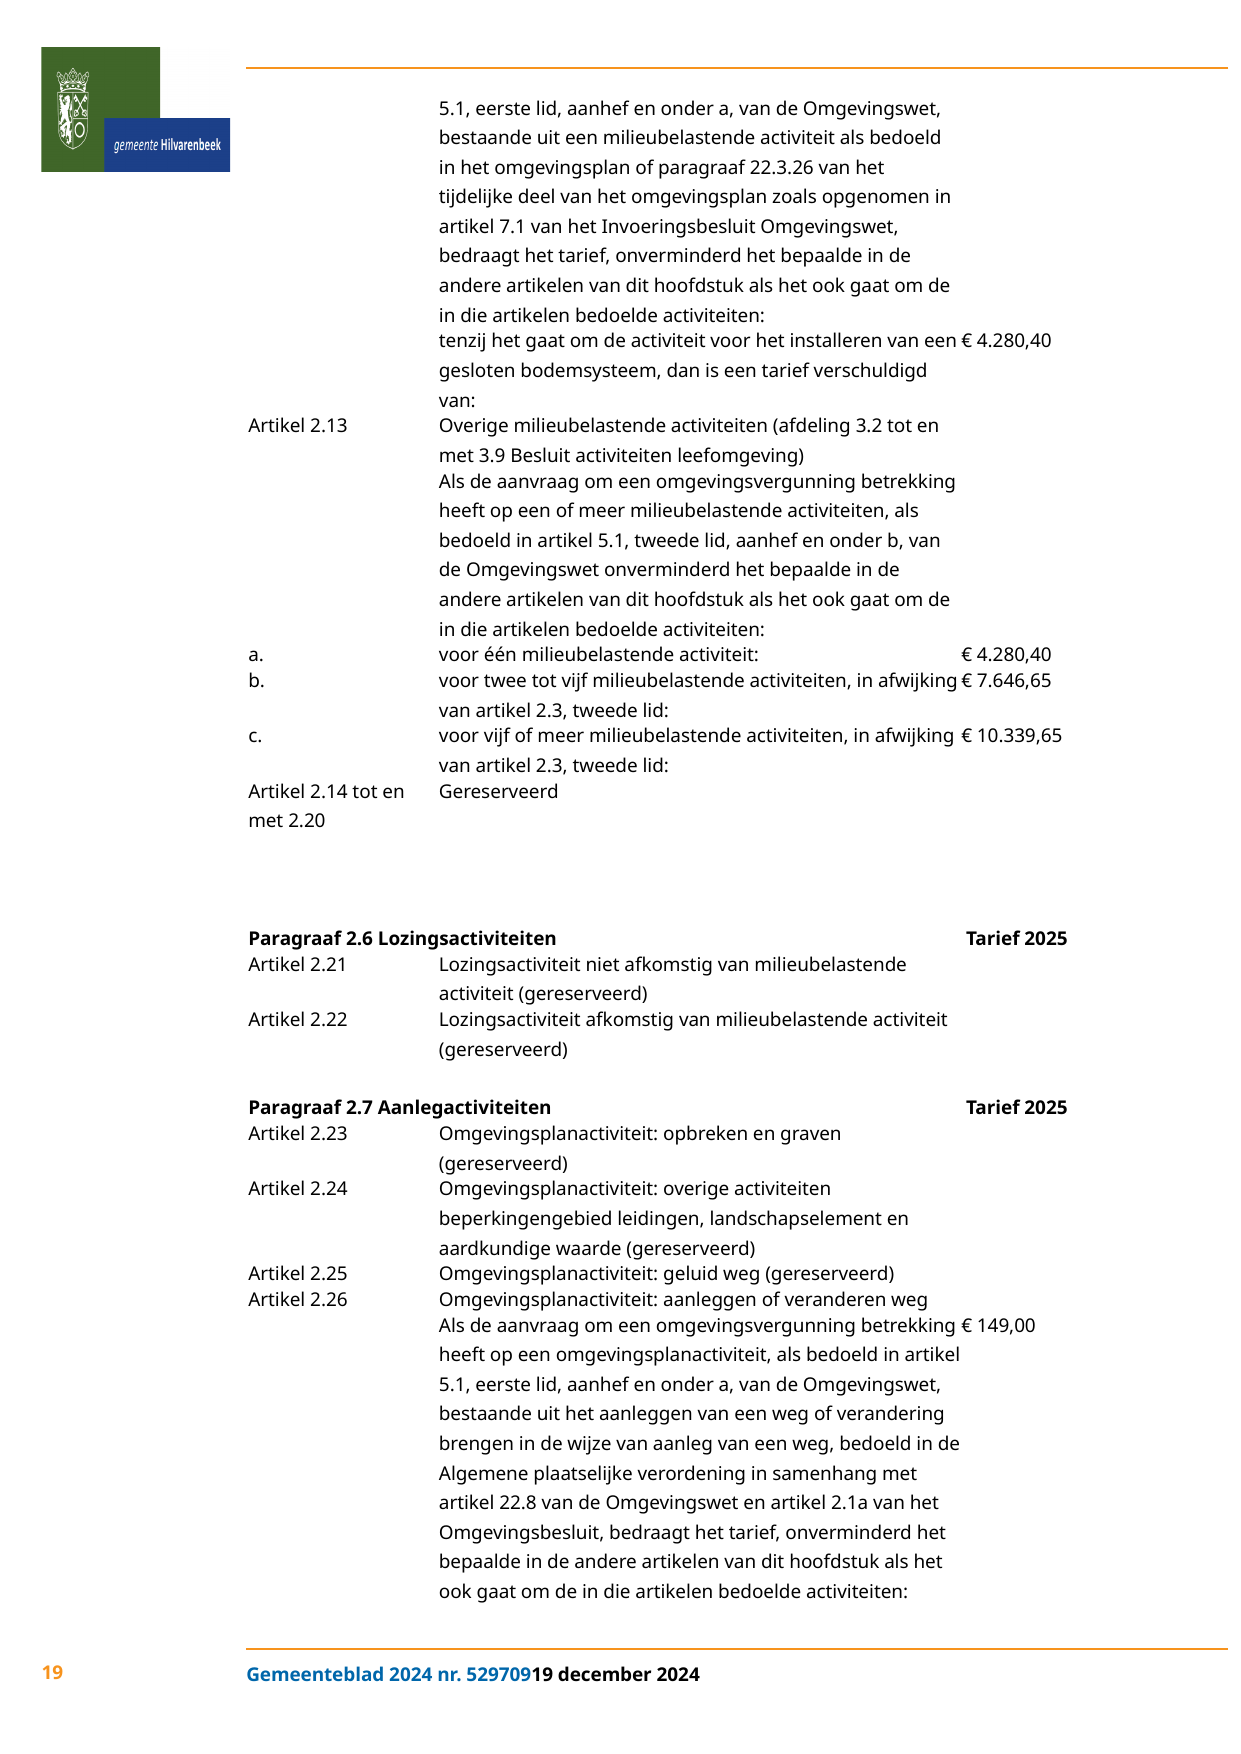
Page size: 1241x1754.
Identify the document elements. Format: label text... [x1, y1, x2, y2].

table_cell a. [248, 641, 439, 667]
table_cell [961, 1260, 1152, 1286]
table_cell Omgevingsplanactiviteit: geluid weg (gereserveerd) [439, 1260, 961, 1286]
table_cell Artikel 2.14 tot en met 2.20 [248, 778, 439, 833]
table_cell € 10.339,65 [961, 723, 1152, 778]
table_cell € 4.280,40 [961, 328, 1152, 412]
table_cell € 149,00 [961, 1312, 1152, 1604]
table_cell [961, 1006, 1152, 1062]
table_cell [961, 1176, 1152, 1260]
table_cell [961, 1286, 1152, 1312]
table_cell Omgevingsplanactiviteit: overige activiteiten beperkingengebied leidingen, landschapselement en aardkundige waarde (gereserveerd) [439, 1176, 961, 1260]
table_cell [248, 328, 439, 412]
table_cell tenzij het gaat om de activiteit voor het installeren van een gesloten bodemsysteem, dan is een tarief verschuldigd van: [439, 328, 961, 412]
table_cell [961, 95, 1152, 328]
table_header Paragraaf 2.6 Lozingsactiviteiten [248, 925, 961, 951]
table_cell € 4.280,40 [961, 641, 1152, 667]
table_cell Overige milieubelastende activiteiten (afdeling 3.2 tot en met 3.9 Besluit activiteiten leefomgeving) [439, 413, 961, 468]
table_cell Artikel 2.24 [248, 1176, 439, 1260]
table_cell [248, 95, 439, 328]
table_cell [248, 1312, 439, 1604]
table_cell [961, 778, 1152, 833]
table_cell Artikel 2.13 [248, 413, 439, 468]
picture [41, 47, 231, 172]
table_cell 5.1, eerste lid, aanhef en onder a, van de Omgevingswet, bestaande uit een milieubelastende activiteit als bedoeld in het omgevingsplan of paragraaf 22.3.26 van het tijdelijke deel van het omgevingsplan zoals opgenomen in artikel 7.1 van het Invoeringsbesluit Omgevingswet, bedraagt het tarief, onverminderd het bepaalde in de andere artikelen van dit hoofdstuk als het ook gaat om de in die artikelen bedoelde activiteiten: [439, 95, 961, 328]
table_cell voor één milieubelastende activiteit: [439, 641, 961, 667]
table_cell [248, 468, 439, 641]
table_cell [961, 468, 1152, 641]
table_cell [961, 951, 1152, 1006]
table_cell Omgevingsplanactiviteit: aanleggen of veranderen weg [439, 1286, 961, 1312]
table_cell b. [248, 667, 439, 722]
table_cell Lozingsactiviteit niet afkomstig van milieubelastende activiteit (gereserveerd) [439, 951, 961, 1006]
table_cell Artikel 2.23 [248, 1120, 439, 1176]
table_cell Artikel 2.26 [248, 1286, 439, 1312]
table_cell Artikel 2.25 [248, 1260, 439, 1286]
table_cell € 7.646,65 [961, 667, 1152, 722]
table_cell c. [248, 723, 439, 778]
table_cell Gereserveerd [439, 778, 961, 833]
table_cell voor twee tot vijf milieubelastende activiteiten, in afwijking van artikel 2.3, tweede lid: [439, 667, 961, 722]
table_cell Lozingsactiviteit afkomstig van milieubelastende activiteit (gereserveerd) [439, 1006, 961, 1062]
table_header Tarief 2025 [961, 925, 1152, 951]
table_cell Omgevingsplanactiviteit: opbreken en graven (gereserveerd) [439, 1120, 961, 1176]
table_cell Als de aanvraag om een omgevingsvergunning betrekking heeft op een of meer milieubelastende activiteiten, als bedoeld in artikel 5.1, tweede lid, aanhef en onder b, van de Omgevingswet onverminderd het bepaalde in de andere artikelen van dit hoofdstuk als het ook gaat om de in die artikelen bedoelde activiteiten: [439, 468, 961, 641]
table_cell Artikel 2.21 [248, 951, 439, 1006]
table_header Tarief 2025 [961, 1095, 1152, 1120]
table_cell [961, 413, 1152, 468]
table_cell Artikel 2.22 [248, 1006, 439, 1062]
table_cell [961, 1120, 1152, 1176]
table_header Paragraaf 2.7 Aanlegactiviteiten [248, 1095, 961, 1120]
table_cell Als de aanvraag om een omgevingsvergunning betrekking heeft op een omgevingsplanactiviteit, als bedoeld in artikel 5.1, eerste lid, aanhef en onder a, van de Omgevingswet, bestaande uit het aanleggen van een weg of verandering brengen in de wijze van aanleg van een weg, bedoeld in de Algemene plaatselijke verordening in samenhang met artikel 22.8 van de Omgevingswet en artikel 2.1a van het Omgevingsbesluit, bedraagt het tarief, onverminderd het bepaalde in de andere artikelen van dit hoofdstuk als het ook gaat om de in die artikelen bedoelde activiteiten: [439, 1312, 961, 1604]
table_cell voor vijf of meer milieubelastende activiteiten, in afwijking van artikel 2.3, tweede lid: [439, 723, 961, 778]
